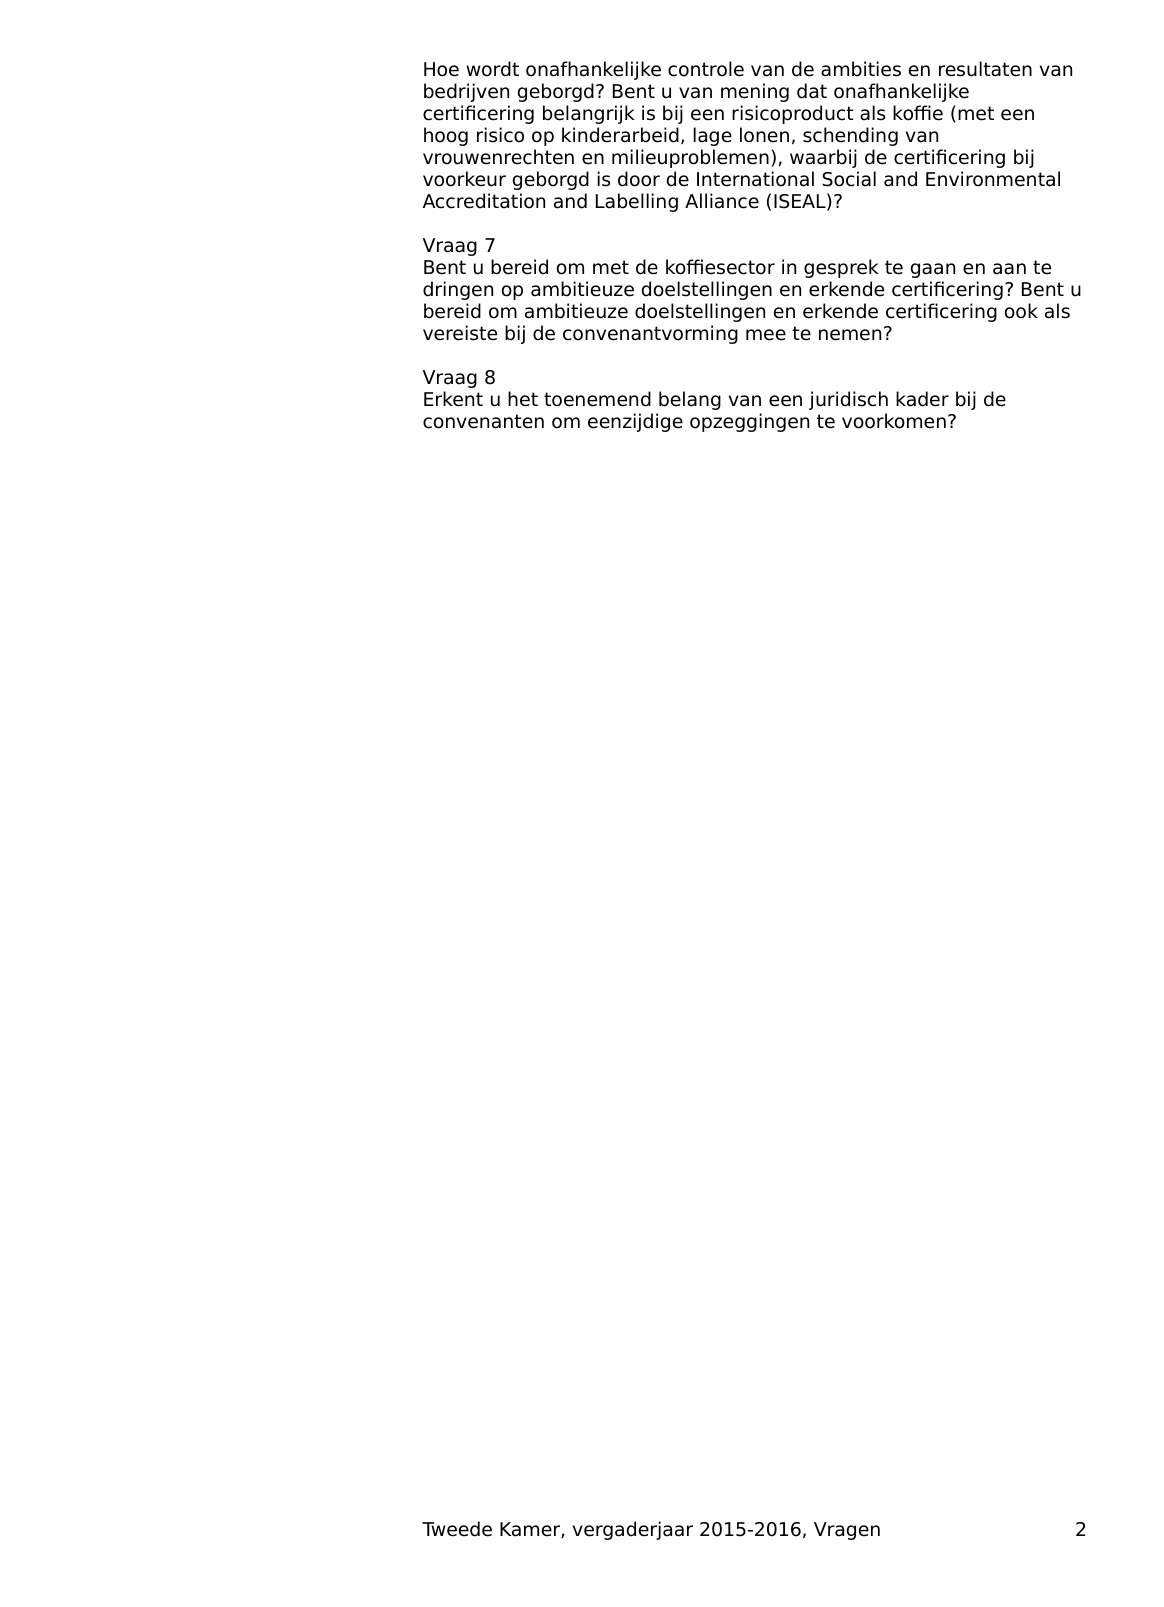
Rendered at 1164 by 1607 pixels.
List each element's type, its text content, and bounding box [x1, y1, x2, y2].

text Erkent u het toenemend belang van een juridisch kader bij de convenanten om eenzijdige opzeggingen te voorkomen? [422, 389, 1087, 433]
text Hoe wordt onafhankelijke controle van de ambities en resultaten van bedrijven geborgd? Bent u van mening dat onafhankelijke certificering belangrijk is bij een risicoproduct als koffie (met een hoog risico op kinderarbeid, lage lonen, schending van vrouwenrechten en milieuproblemen), waarbij de certificering bij voorkeur geborgd is door de International Social and Environmental Accreditation and Labelling Alliance (ISEAL)? [422, 59, 1087, 213]
text Vraag 7 [422, 235, 1087, 257]
text Bent u bereid om met de koffiesector in gesprek te gaan en aan te dringen op ambitieuze doelstellingen en erkende certificering? Bent u bereid om ambitieuze doelstellingen en erkende certificering ook als vereiste bij de convenantvorming mee te nemen? [422, 257, 1087, 345]
text Vraag 8 [422, 367, 1087, 389]
